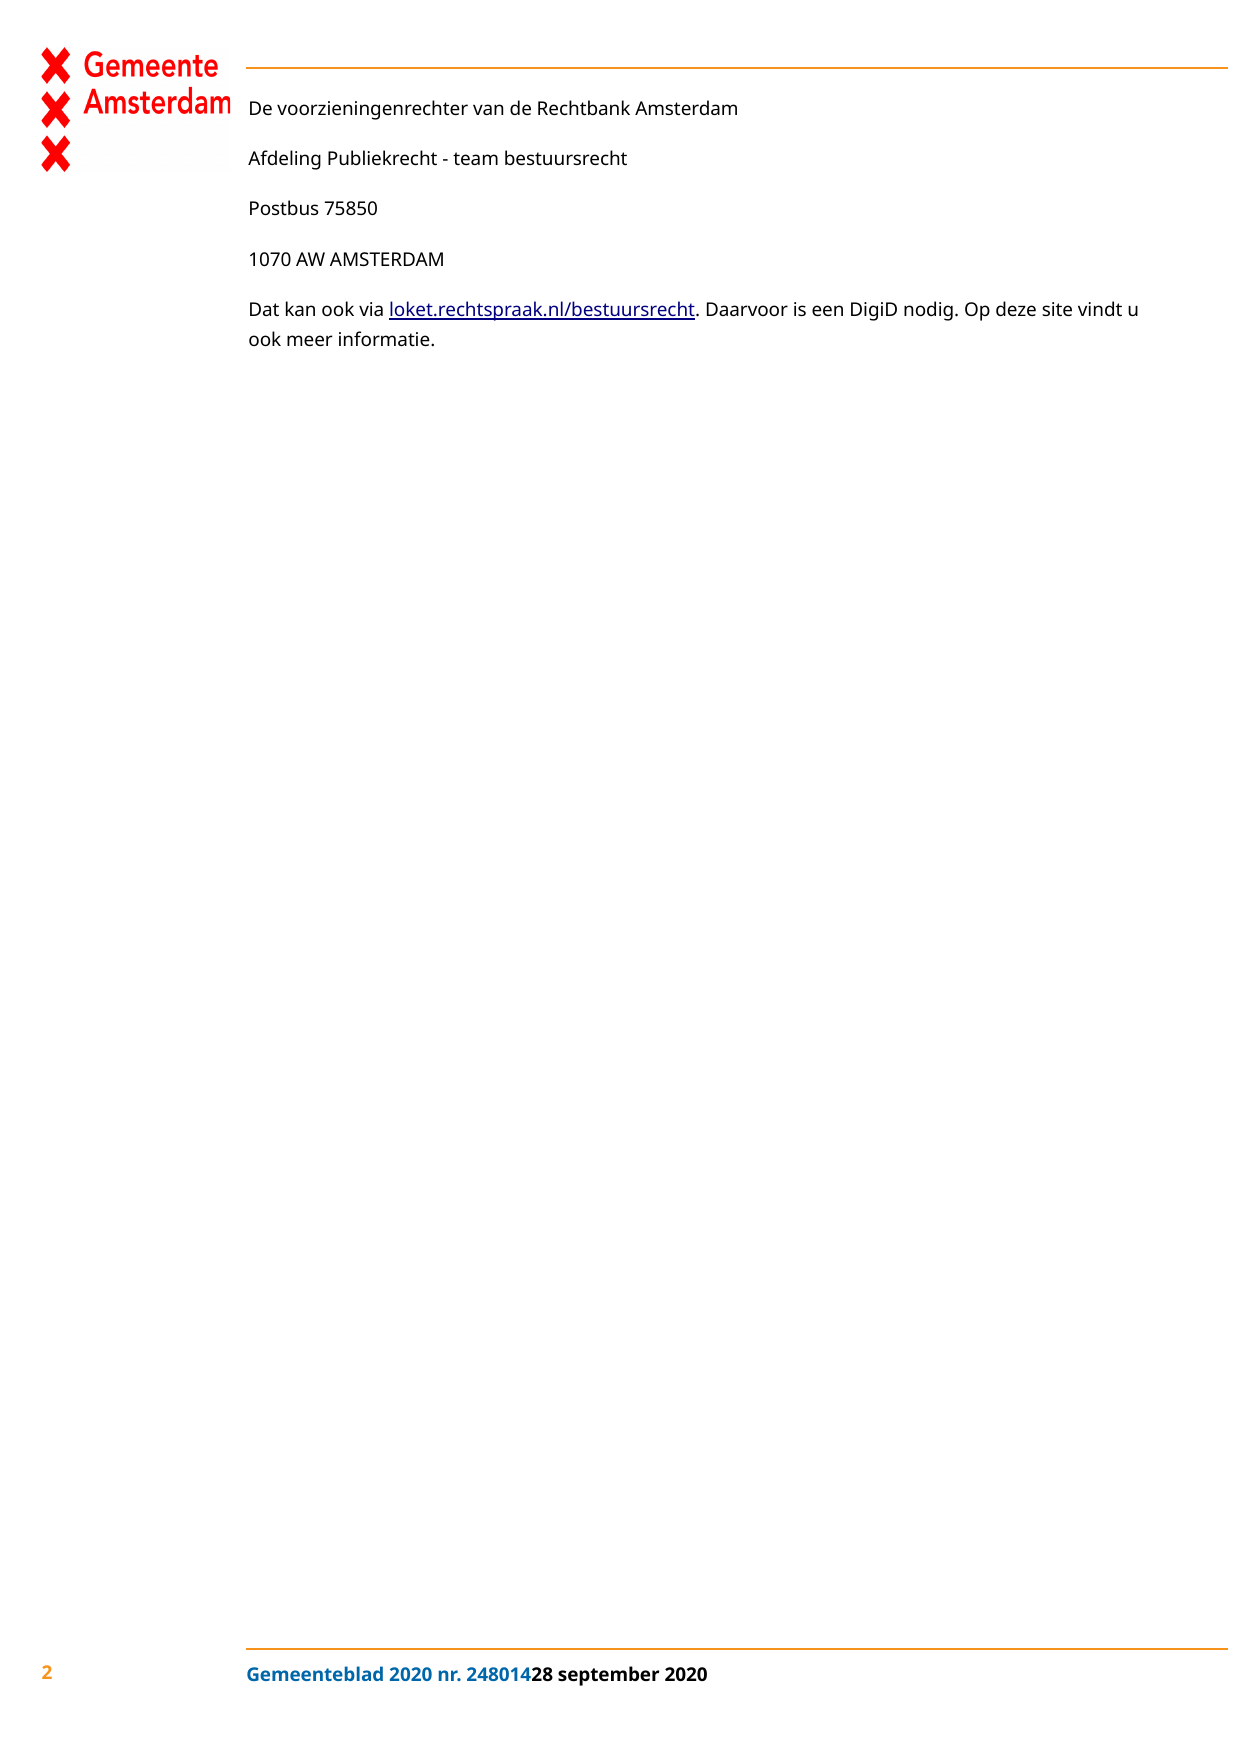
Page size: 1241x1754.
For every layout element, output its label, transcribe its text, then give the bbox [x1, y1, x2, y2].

text Postbus 75850 [248, 196, 1152, 221]
text Dat kan ook via loket.rechtspraak.nl/bestuursrecht. Daarvoor is een DigiD nodig. Op deze site vindt u ook meer informatie. [248, 296, 1152, 352]
text De voorzieningenrechter van de Rechtbank Amsterdam [248, 95, 1152, 121]
picture [41, 47, 231, 172]
text 1070 AW AMSTERDAM [248, 246, 1152, 272]
text Afdeling Publiekrecht - team bestuursrecht [248, 145, 1152, 171]
